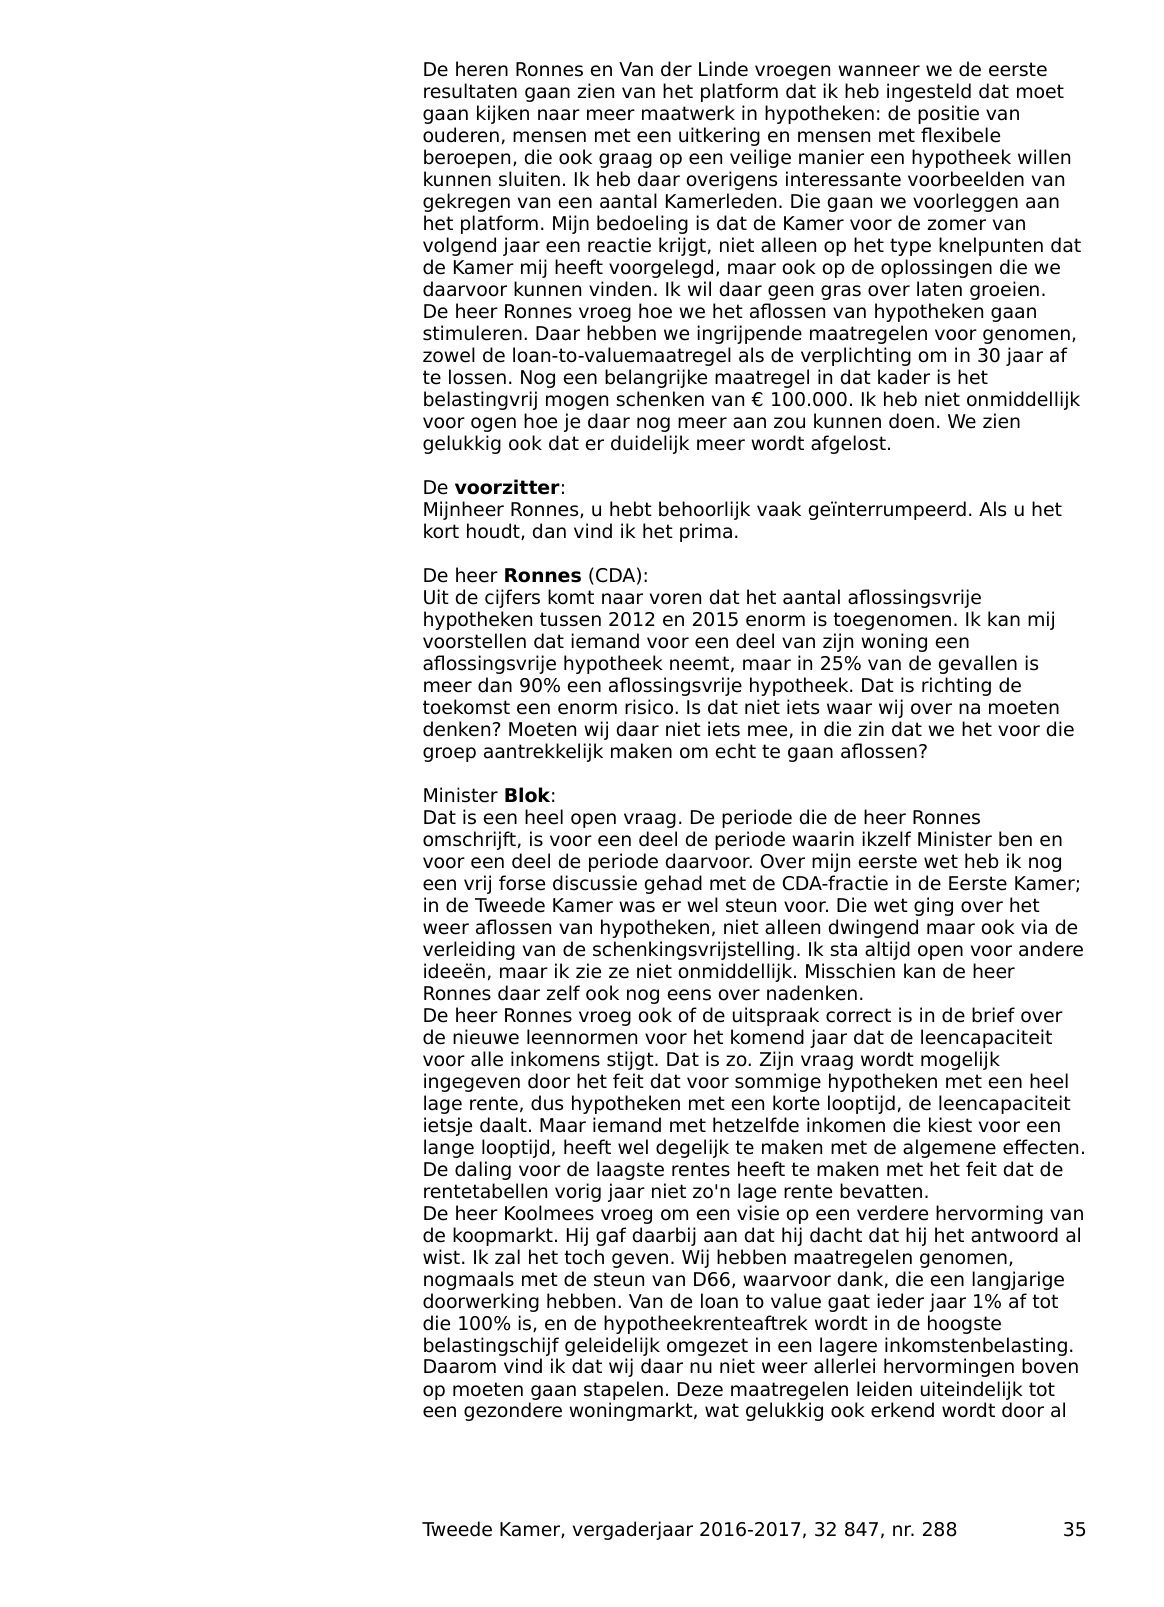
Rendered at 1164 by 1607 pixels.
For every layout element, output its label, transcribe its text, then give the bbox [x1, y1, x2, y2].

text De heer Ronnes vroeg hoe we het aflossen van hypotheken gaan stimuleren. Daar hebben we ingrijpende maatregelen voor genomen, zowel de loan-to-valuemaatregel als de verplichting om in 30 jaar af te lossen. Nog een belangrijke maatregel in dat kader is het belastingvrij mogen schenken van € 100.000. Ik heb niet onmiddellijk voor ogen hoe je daar nog meer aan zou kunnen doen. We zien gelukkig ook dat er duidelijk meer wordt afgelost. [422, 301, 1087, 455]
text De heer Koolmees vroeg om een visie op een verdere hervorming van de koopmarkt. Hij gaf daarbij aan dat hij dacht dat hij het antwoord al wist. Ik zal het toch geven. Wij hebben maatregelen genomen, nogmaals met de steun van D66, waarvoor dank, die een langjarige doorwerking hebben. Van de loan to value gaat ieder jaar 1% af tot die 100% is, en de hypotheekrenteaftrek wordt in de hoogste belastingschijf geleidelijk omgezet in een lagere inkomstenbelasting. Daarom vind ik dat wij daar nu niet weer allerlei hervormingen boven op moeten gaan stapelen. Deze maatregelen leiden uiteindelijk tot een gezondere woningmarkt, wat gelukkig ook erkend wordt door al [422, 1203, 1087, 1422]
text De heer Ronnes (CDA): [422, 565, 1087, 587]
text De voorzitter: [422, 477, 1087, 499]
text De heren Ronnes en Van der Linde vroegen wanneer we de eerste resultaten gaan zien van het platform dat ik heb ingesteld dat moet gaan kijken naar meer maatwerk in hypotheken: de positie van ouderen, mensen met een uitkering en mensen met flexibele beroepen, die ook graag op een veilige manier een hypotheek willen kunnen sluiten. Ik heb daar overigens interessante voorbeelden van gekregen van een aantal Kamerleden. Die gaan we voorleggen aan het platform. Mijn bedoeling is dat de Kamer voor de zomer van volgend jaar een reactie krijgt, niet alleen op het type knelpunten dat de Kamer mij heeft voorgelegd, maar ook op de oplossingen die we daarvoor kunnen vinden. Ik wil daar geen gras over laten groeien. [422, 59, 1087, 301]
text Uit de cijfers komt naar voren dat het aantal aflossingsvrije hypotheken tussen 2012 en 2015 enorm is toegenomen. Ik kan mij voorstellen dat iemand voor een deel van zijn woning een aflossingsvrije hypotheek neemt, maar in 25% van de gevallen is meer dan 90% een aflossingsvrije hypotheek. Dat is richting de toekomst een enorm risico. Is dat niet iets waar wij over na moeten denken? Moeten wij daar niet iets mee, in die zin dat we het voor die groep aantrekkelijk maken om echt te gaan aflossen? [422, 587, 1087, 763]
text Mijnheer Ronnes, u hebt behoorlijk vaak geïnterrumpeerd. Als u het kort houdt, dan vind ik het prima. [422, 499, 1087, 543]
text De heer Ronnes vroeg ook of de uitspraak correct is in de brief over de nieuwe leennormen voor het komend jaar dat de leencapaciteit voor alle inkomens stijgt. Dat is zo. Zijn vraag wordt mogelijk ingegeven door het feit dat voor sommige hypotheken met een heel lage rente, dus hypotheken met een korte looptijd, de leencapaciteit ietsje daalt. Maar iemand met hetzelfde inkomen die kiest voor een lange looptijd, heeft wel degelijk te maken met de algemene effecten. De daling voor de laagste rentes heeft te maken met het feit dat de rentetabellen vorig jaar niet zo'n lage rente bevatten. [422, 1005, 1087, 1203]
text Dat is een heel open vraag. De periode die de heer Ronnes omschrijft, is voor een deel de periode waarin ikzelf Minister ben en voor een deel de periode daarvoor. Over mijn eerste wet heb ik nog een vrij forse discussie gehad met de CDA-fractie in de Eerste Kamer; in de Tweede Kamer was er wel steun voor. Die wet ging over het weer aflossen van hypotheken, niet alleen dwingend maar ook via de verleiding van de schenkingsvrijstelling. Ik sta altijd open voor andere ideeën, maar ik zie ze niet onmiddellijk. Misschien kan de heer Ronnes daar zelf ook nog eens over nadenken. [422, 807, 1087, 1005]
text Minister Blok: [422, 785, 1087, 807]
